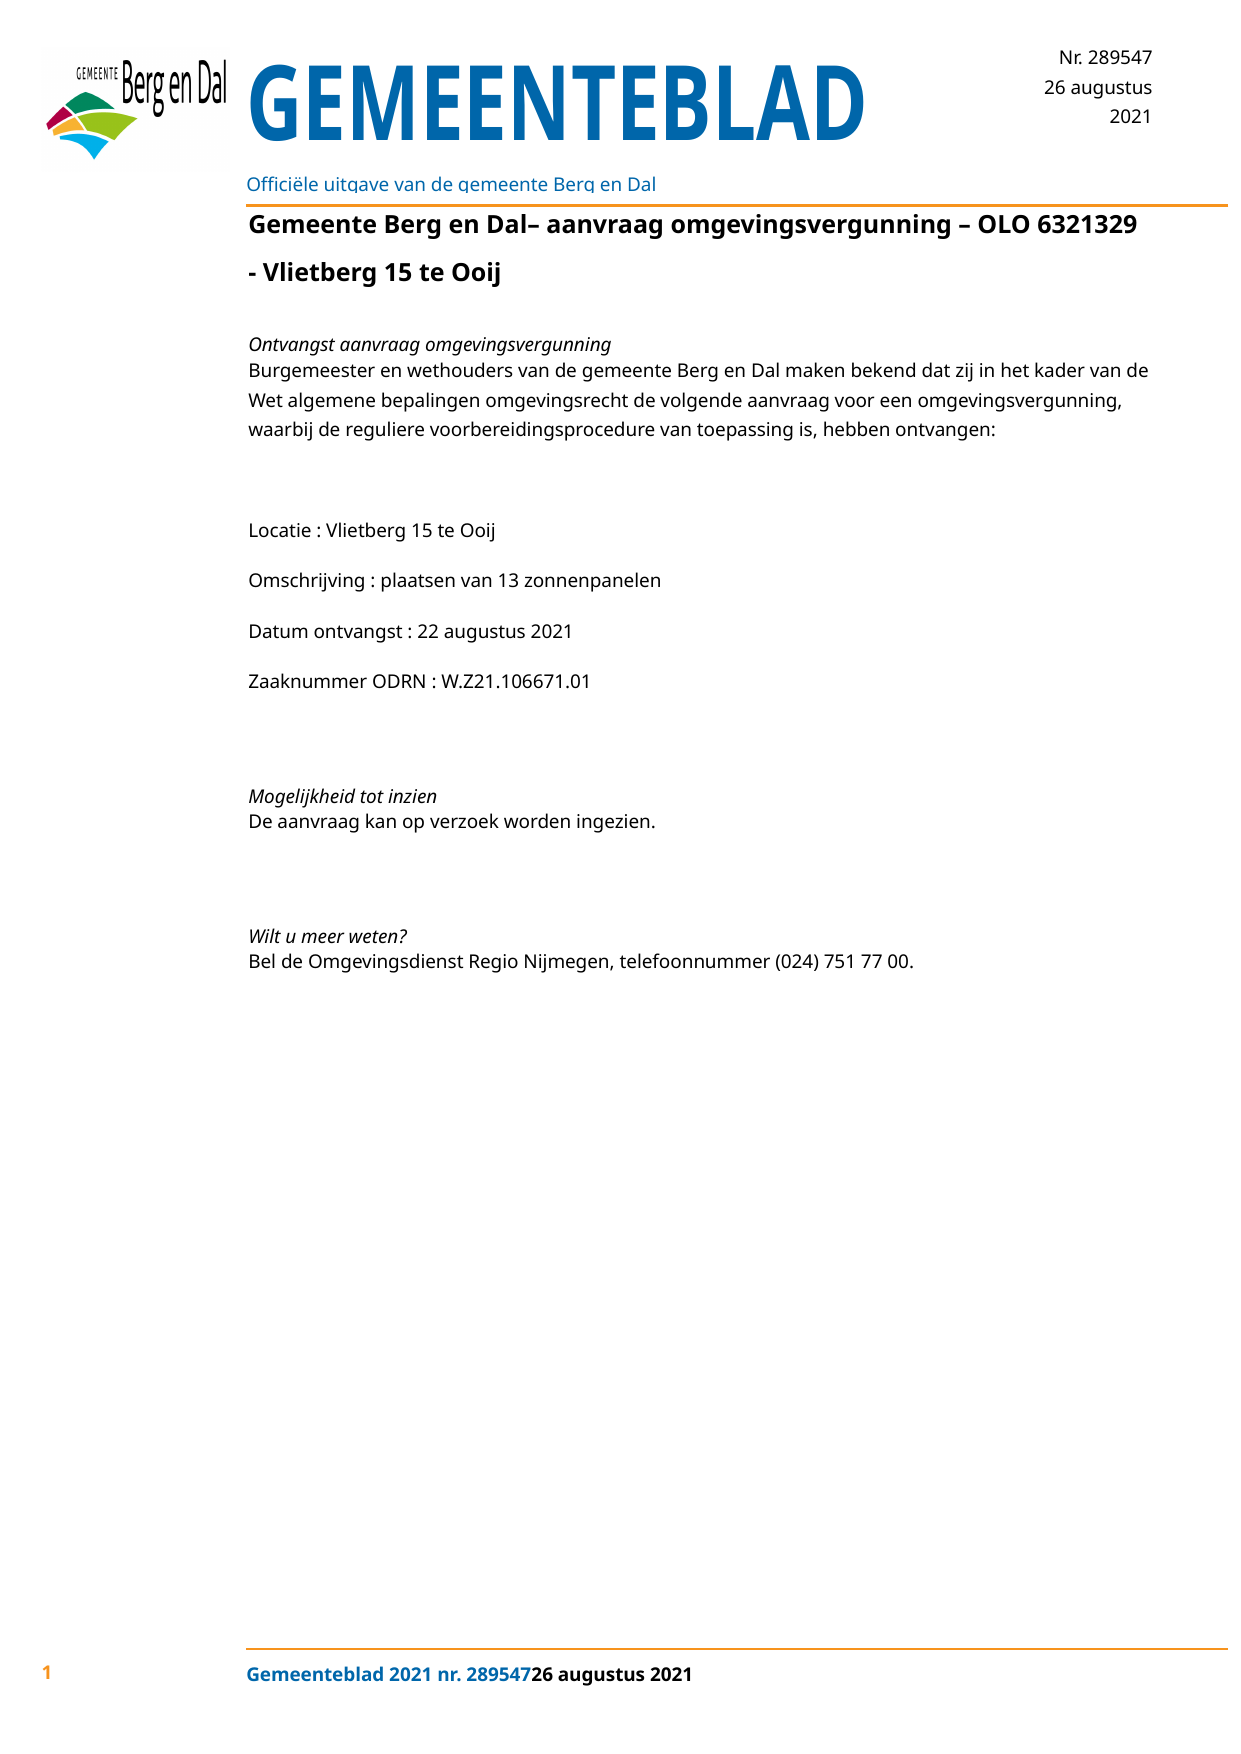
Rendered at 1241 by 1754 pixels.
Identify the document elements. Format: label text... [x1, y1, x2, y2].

text Mogelijkheid tot inzien [248, 783, 1152, 808]
text Wilt u meer weten? [248, 923, 1152, 949]
text De aanvraag kan op verzoek worden ingezien. [248, 808, 1152, 834]
text Bel de Omgevingsdienst Regio Nijmegen, telefoonnummer (024) 751 77 00. [248, 949, 1152, 974]
text Ontvangst aanvraag omgevingsvergunning [248, 331, 1152, 357]
text Datum ontvangst : 22 augustus 2021 [248, 618, 1152, 644]
text Gemeente Berg en Dal– aanvraag omgevingsvergunning – OLO 6321329 - Vlietberg 15 te Ooij [248, 207, 1152, 288]
text Burgemeester en wethouders van de gemeente Berg en Dal maken bekend dat zij in het kader van de Wet algemene bepalingen omgevingsrecht de volgende aanvraag voor een omgevingsvergunning, waarbij de reguliere voorbereidingsprocedure van toepassing is, hebben ontvangen: [248, 357, 1152, 442]
text Locatie : Vlietberg 15 te Ooij [248, 517, 1152, 543]
text Omschrijving : plaatsen van 13 zonnenpanelen [248, 568, 1152, 593]
text Zaaknummer ODRN : W.Z21.106671.01 [248, 668, 1152, 694]
picture [41, 47, 231, 172]
